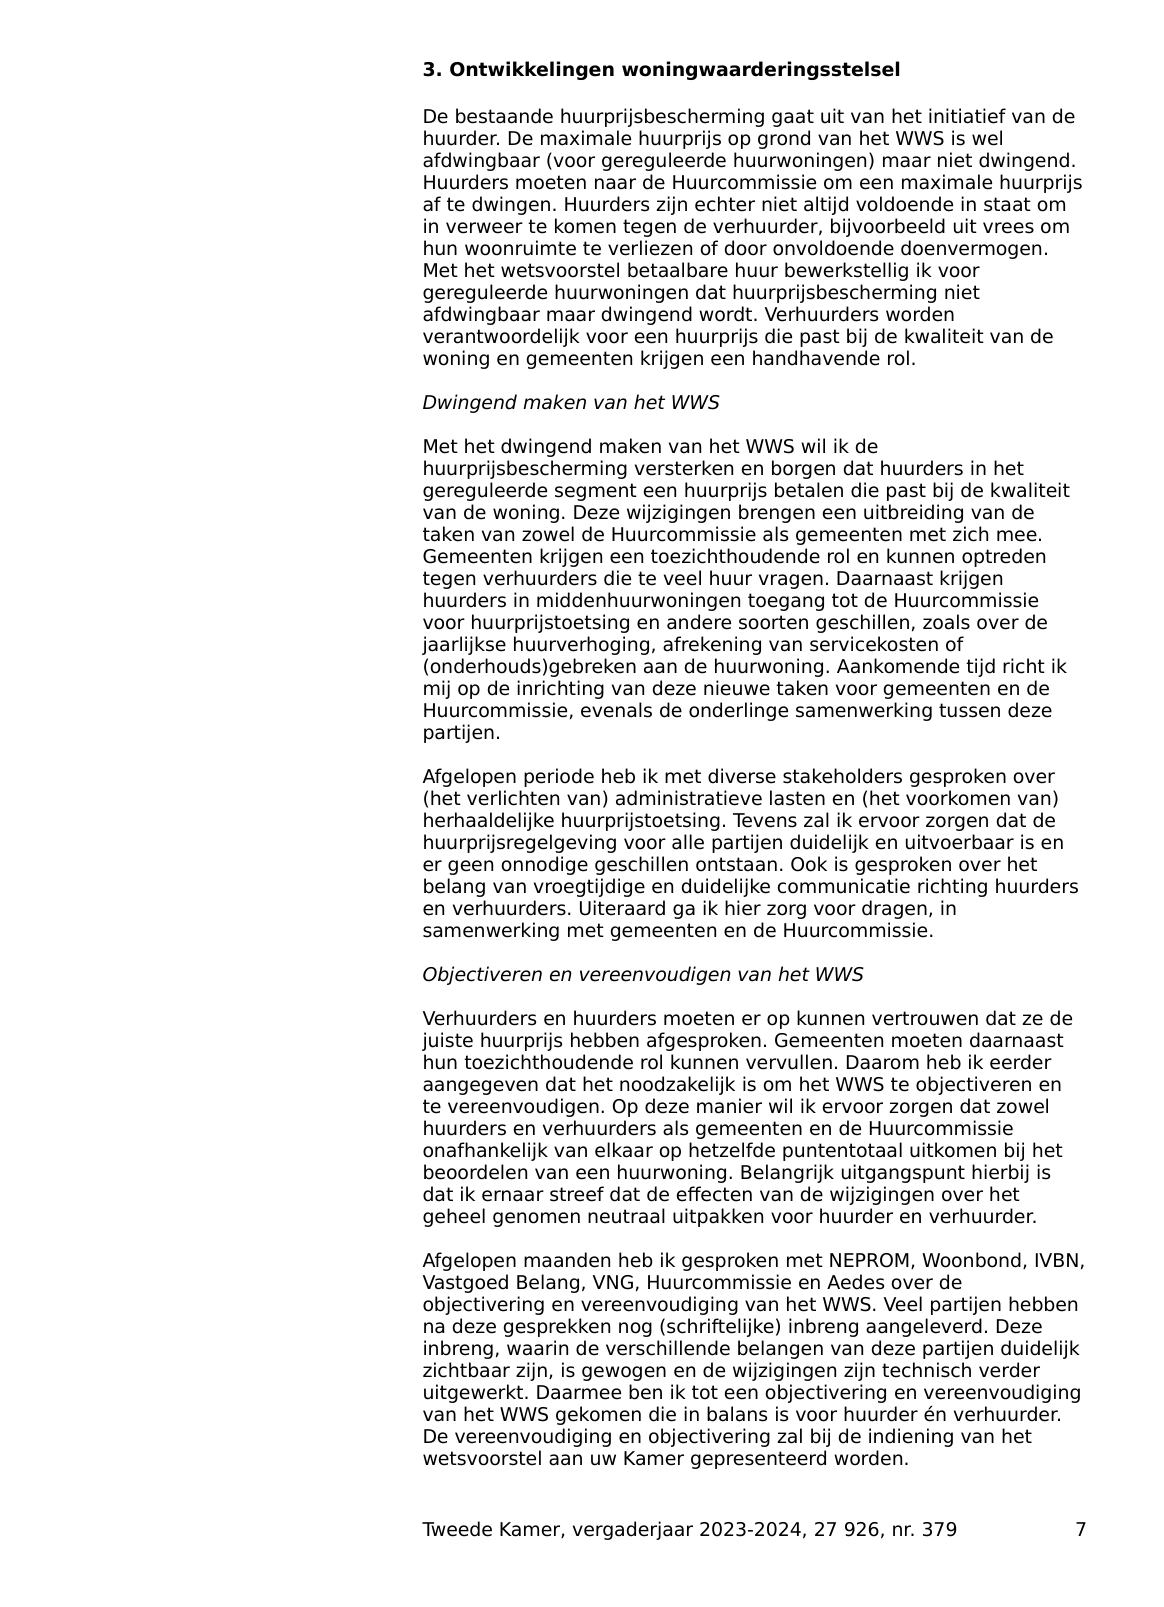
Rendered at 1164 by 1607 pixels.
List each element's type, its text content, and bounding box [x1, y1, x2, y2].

subtitle 3. Ontwikkelingen woningwaarderingsstelsel [422, 59, 1087, 81]
text Afgelopen periode heb ik met diverse stakeholders gesproken over (het verlichten van) administratieve lasten en (het voorkomen van) herhaaldelijke huurprijstoetsing. Tevens zal ik ervoor zorgen dat de huurprijsregelgeving voor alle partijen duidelijk en uitvoerbaar is en er geen onnodige geschillen ontstaan. Ook is gesproken over het belang van vroegtijdige en duidelijke communicatie richting huurders en verhuurders. Uiteraard ga ik hier zorg voor dragen, in samenwerking met gemeenten en de Huurcommissie. [422, 766, 1087, 942]
subtitle Objectiveren en vereenvoudigen van het WWS [422, 964, 1087, 986]
text Verhuurders en huurders moeten er op kunnen vertrouwen dat ze de juiste huurprijs hebben afgesproken. Gemeenten moeten daarnaast hun toezichthoudende rol kunnen vervullen. Daarom heb ik eerder aangegeven dat het noodzakelijk is om het WWS te objectiveren en te vereenvoudigen. Op deze manier wil ik ervoor zorgen dat zowel huurders en verhuurders als gemeenten en de Huurcommissie onafhankelijk van elkaar op hetzelfde puntentotaal uitkomen bij het beoordelen van een huurwoning. Belangrijk uitgangspunt hierbij is dat ik ernaar streef dat de effecten van de wijzigingen over het geheel genomen neutraal uitpakken voor huurder en verhuurder. [422, 1008, 1087, 1228]
text Afgelopen maanden heb ik gesproken met NEPROM, Woonbond, IVBN, Vastgoed Belang, VNG, Huurcommissie en Aedes over de objectivering en vereenvoudiging van het WWS. Veel partijen hebben na deze gesprekken nog (schriftelijke) inbreng aangeleverd. Deze inbreng, waarin de verschillende belangen van deze partijen duidelijk zichtbaar zijn, is gewogen en de wijzigingen zijn technisch verder uitgewerkt. Daarmee ben ik tot een objectivering en vereenvoudiging van het WWS gekomen die in balans is voor huurder én verhuurder. De vereenvoudiging en objectivering zal bij de indiening van het wetsvoorstel aan uw Kamer gepresenteerd worden. [422, 1250, 1087, 1470]
text Met het dwingend maken van het WWS wil ik de huurprijsbescherming versterken en borgen dat huurders in het gereguleerde segment een huurprijs betalen die past bij de kwaliteit van de woning. Deze wijzigingen brengen een uitbreiding van de taken van zowel de Huurcommissie als gemeenten met zich mee. Gemeenten krijgen een toezichthoudende rol en kunnen optreden tegen verhuurders die te veel huur vragen. Daarnaast krijgen huurders in middenhuurwoningen toegang tot de Huurcommissie voor huurprijstoetsing en andere soorten geschillen, zoals over de jaarlijkse huurverhoging, afrekening van servicekosten of (onderhouds)gebreken aan de huurwoning. Aankomende tijd richt ik mij op de inrichting van deze nieuwe taken voor gemeenten en de Huurcommissie, evenals de onderlinge samenwerking tussen deze partijen. [422, 436, 1087, 744]
subtitle Dwingend maken van het WWS [422, 392, 1087, 414]
text De bestaande huurprijsbescherming gaat uit van het initiatief van de huurder. De maximale huurprijs op grond van het WWS is wel afdwingbaar (voor gereguleerde huurwoningen) maar niet dwingend. Huurders moeten naar de Huurcommissie om een maximale huurprijs af te dwingen. Huurders zijn echter niet altijd voldoende in staat om in verweer te komen tegen de verhuurder, bijvoorbeeld uit vrees om hun woonruimte te verliezen of door onvoldoende doenvermogen. Met het wetsvoorstel betaalbare huur bewerkstellig ik voor gereguleerde huurwoningen dat huurprijsbescherming niet afdwingbaar maar dwingend wordt. Verhuurders worden verantwoordelijk voor een huurprijs die past bij de kwaliteit van de woning en gemeenten krijgen een handhavende rol. [422, 106, 1087, 370]
